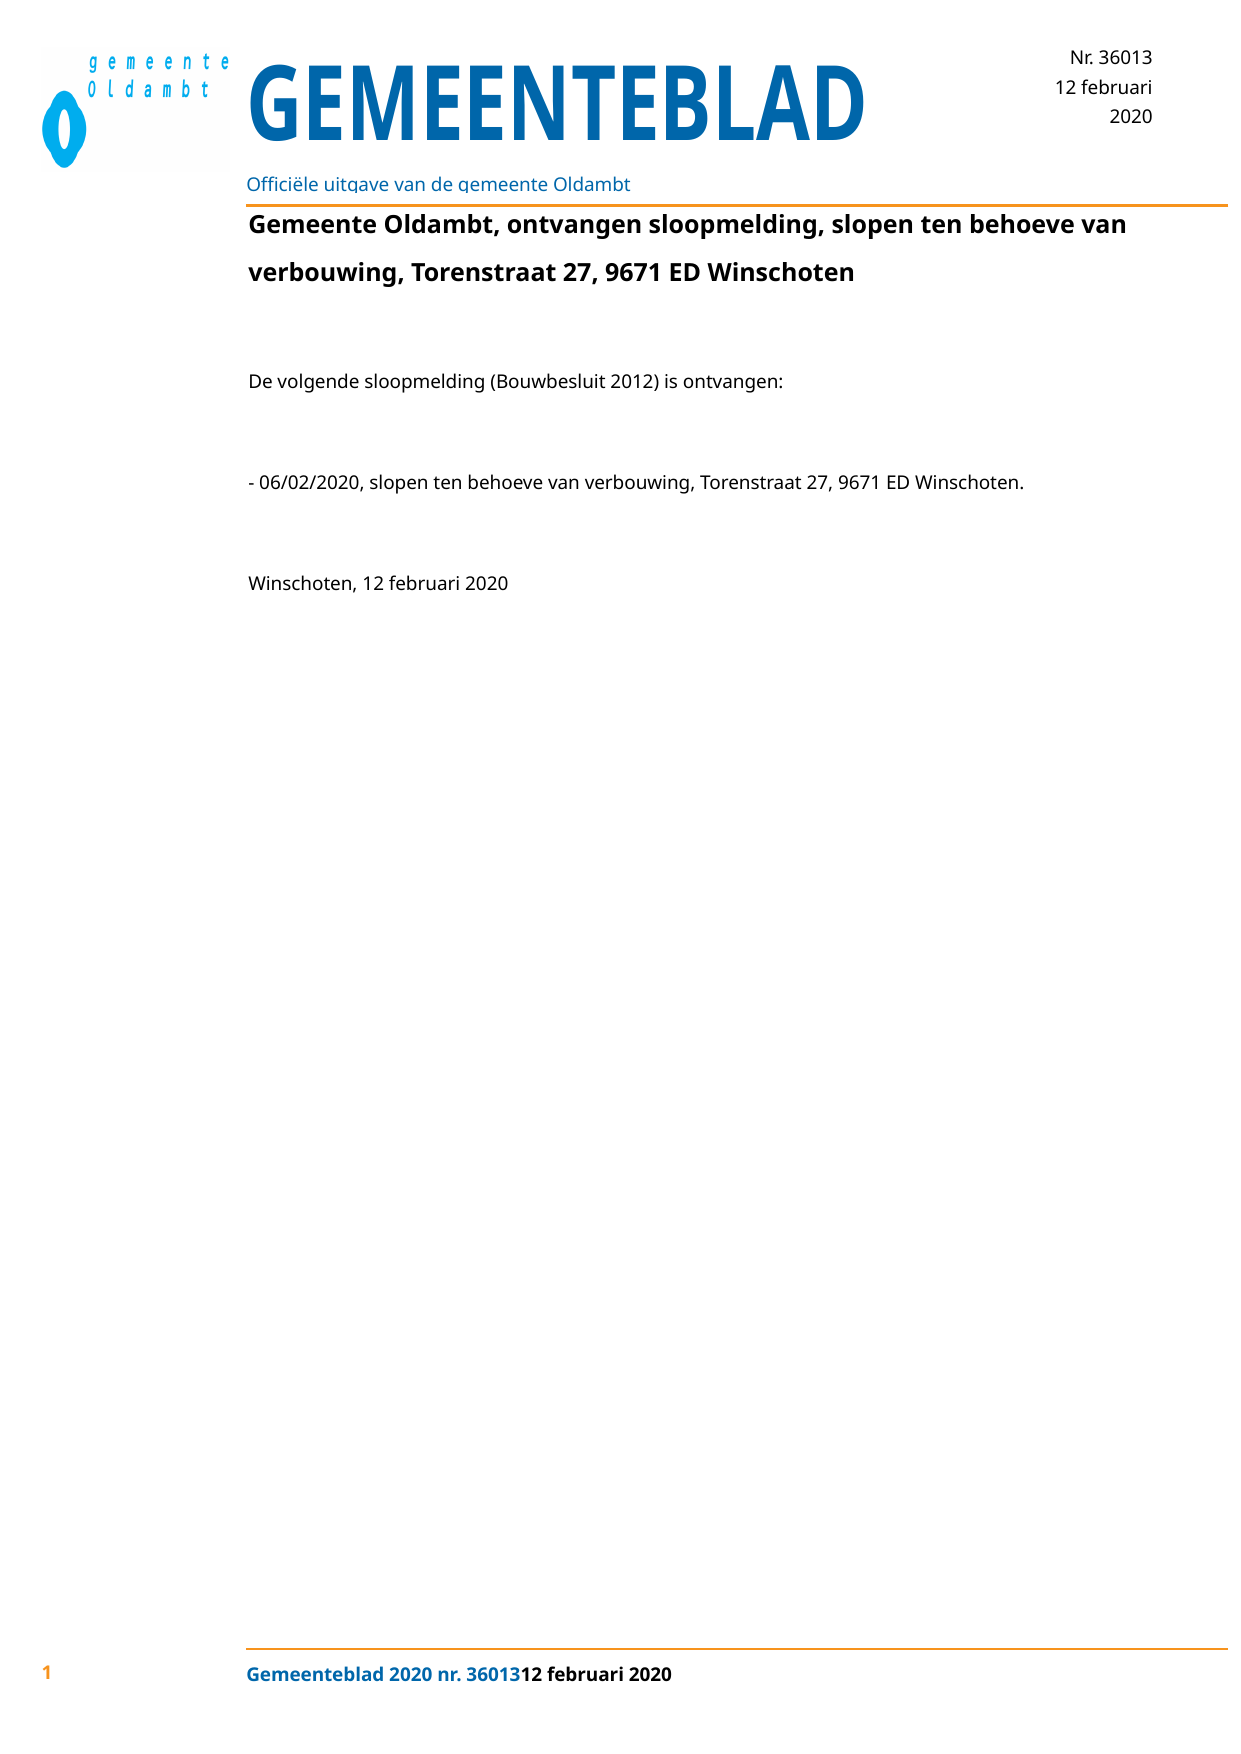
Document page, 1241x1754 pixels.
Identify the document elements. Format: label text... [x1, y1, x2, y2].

text - 06/02/2020, slopen ten behoeve van verbouwing, Torenstraat 27, 9671 ED Winschoten. [248, 469, 1152, 495]
picture [41, 47, 231, 172]
text Winschoten, 12 februari 2020 [248, 570, 1152, 596]
text De volgende sloopmelding (Bouwbesluit 2012) is ontvangen: [248, 368, 1152, 394]
text Gemeente Oldambt, ontvangen sloopmelding, slopen ten behoeve van verbouwing, Torenstraat 27, 9671 ED Winschoten [248, 207, 1152, 288]
